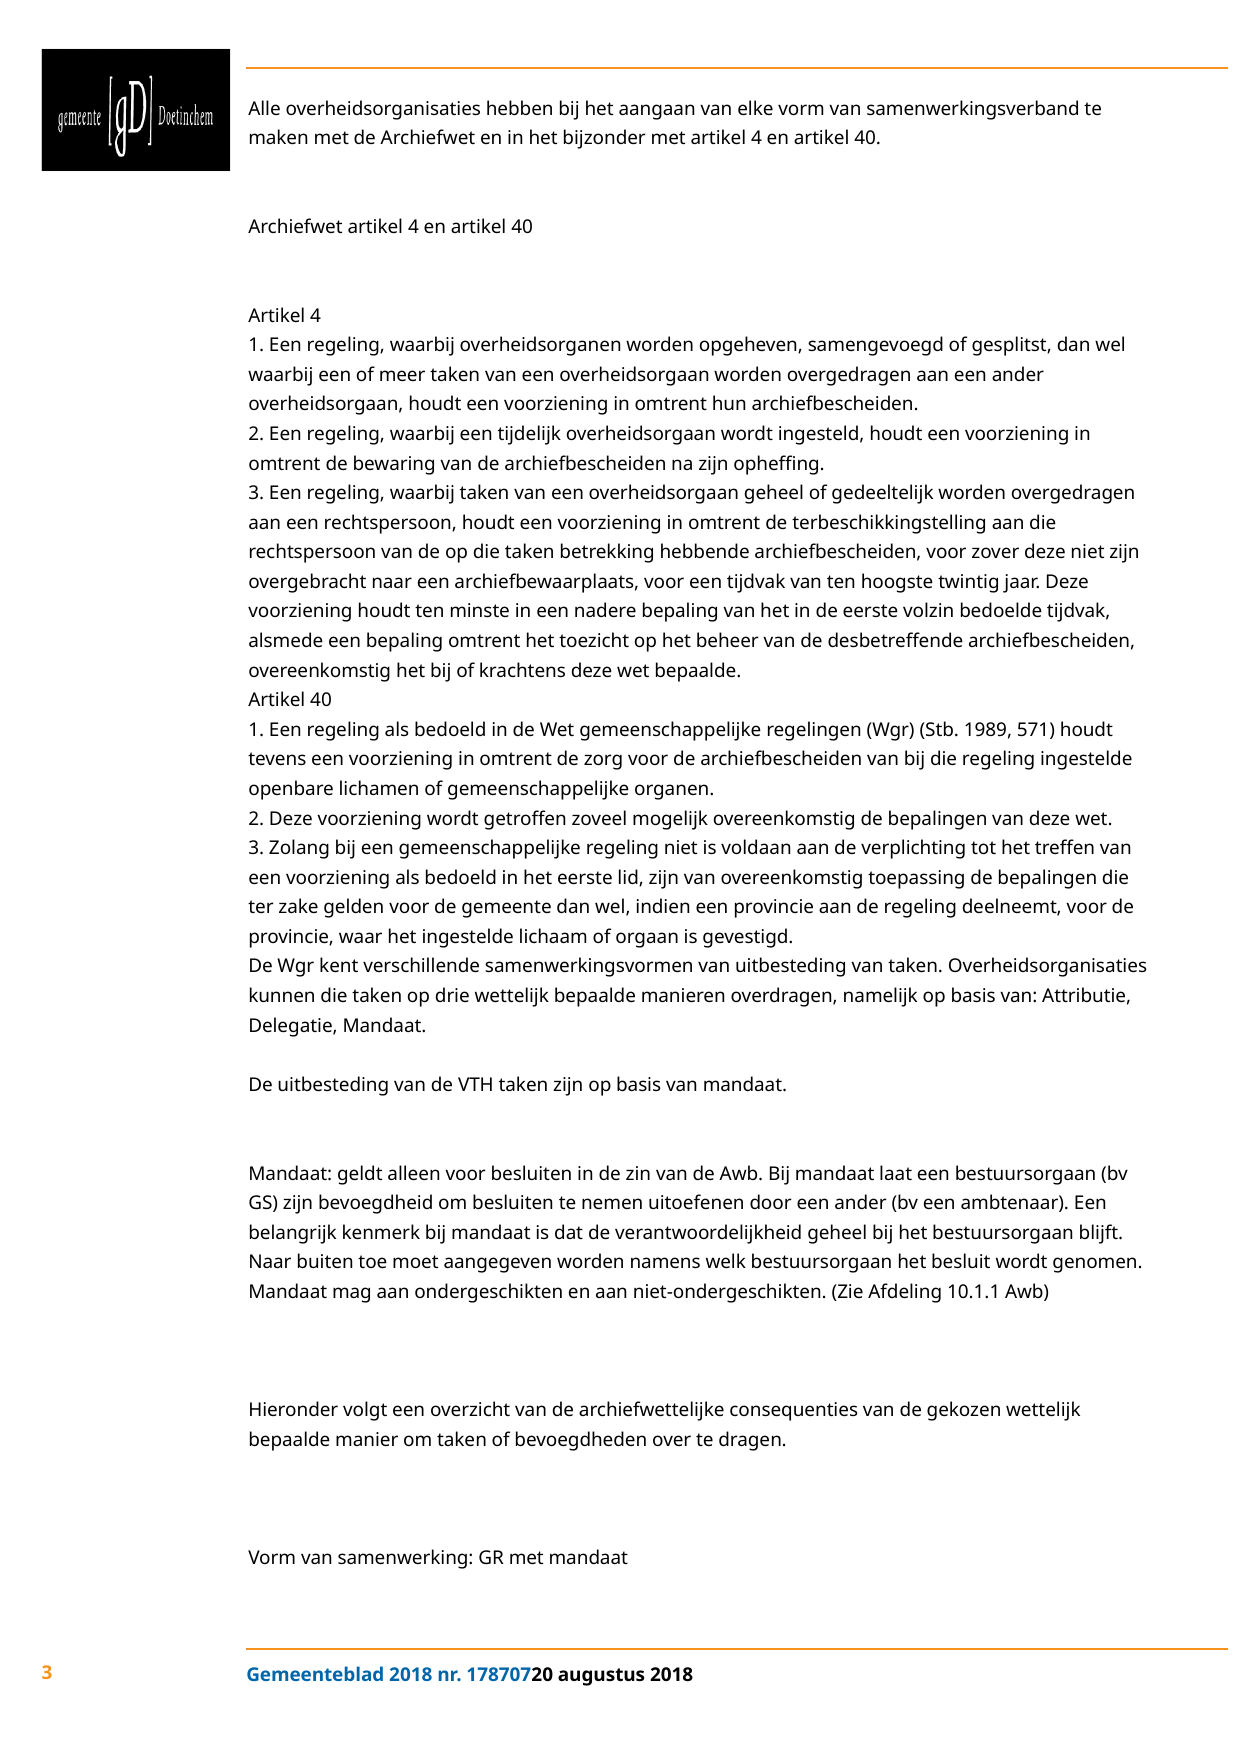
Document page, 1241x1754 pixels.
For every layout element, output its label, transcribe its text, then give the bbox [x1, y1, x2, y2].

text De Wgr kent verschillende samenwerkingsvormen van uitbesteding van taken. Overheidsorganisaties kunnen die taken op drie wettelijk bepaalde manieren overdragen, namelijk op basis van: Attributie, Delegatie, Mandaat. [248, 953, 1152, 1038]
text Hieronder volgt een overzicht van de archiefwettelijke consequenties van de gekozen wettelijk bepaalde manier om taken of bevoegdheden over te dragen. [248, 1396, 1152, 1452]
text De uitbesteding van de VTH taken zijn op basis van mandaat. [248, 1071, 1152, 1097]
text Artikel 4 [248, 302, 1152, 328]
text 2. Een regeling, waarbij een tijdelijk overheidsorgaan wordt ingesteld, houdt een voorziening in omtrent de bewaring van de archiefbescheiden na zijn opheffing. [248, 420, 1152, 476]
text Artikel 40 [248, 686, 1152, 712]
text 3. Een regeling, waarbij taken van een overheidsorgaan geheel of gedeeltelijk worden overgedragen aan een rechtspersoon, houdt een voorziening in omtrent de terbeschikkingstelling aan die rechtspersoon van de op die taken betrekking hebbende archiefbescheiden, voor zover deze niet zijn overgebracht naar een archiefbewaarplaats, voor een tijdvak van ten hoogste twintig jaar. Deze voorziening houdt ten minste in een nadere bepaling van het in de eerste volzin bedoelde tijdvak, alsmede een bepaling omtrent het toezicht op het beheer van de desbetreffende archiefbescheiden, overeenkomstig het bij of krachtens deze wet bepaalde. [248, 479, 1152, 683]
picture [41, 47, 231, 172]
text Alle overheidsorganisaties hebben bij het aangaan van elke vorm van samenwerkingsverband te maken met de Archiefwet en in het bijzonder met artikel 4 en artikel 40. [248, 95, 1152, 150]
text 1. Een regeling, waarbij overheidsorganen worden opgeheven, samengevoegd of gesplitst, dan wel waarbij een of meer taken van een overheidsorgaan worden overgedragen aan een ander overheidsorgaan, houdt een voorziening in omtrent hun archiefbescheiden. [248, 331, 1152, 416]
text Archiefwet artikel 4 en artikel 40 [248, 213, 1152, 239]
text 2. Deze voorziening wordt getroffen zoveel mogelijk overeenkomstig de bepalingen van deze wet. [248, 805, 1152, 831]
text 3. Zolang bij een gemeenschappelijke regeling niet is voldaan aan de verplichting tot het treffen van een voorziening als bedoeld in het eerste lid, zijn van overeenkomstig toepassing de bepalingen die ter zake gelden voor de gemeente dan wel, indien een provincie aan de regeling deelneemt, voor de provincie, waar het ingestelde lichaam of orgaan is gevestigd. [248, 834, 1152, 949]
text Mandaat: geldt alleen voor besluiten in de zin van de Awb. Bij mandaat laat een bestuursorgaan (bv GS) zijn bevoegdheid om besluiten te nemen uitoefenen door een ander (bv een ambtenaar). Een belangrijk kenmerk bij mandaat is dat de verantwoordelijkheid geheel bij het bestuursorgaan blijft. Naar buiten toe moet aangegeven worden namens welk bestuursorgaan het besluit wordt genomen. Mandaat mag aan ondergeschikten en aan niet-ondergeschikten. (Zie Afdeling 10.1.1 Awb) [248, 1160, 1152, 1304]
text 1. Een regeling als bedoeld in de Wet gemeenschappelijke regelingen (Wgr) (Stb. 1989, 571) houdt tevens een voorziening in omtrent de zorg voor de archiefbescheiden van bij die regeling ingestelde openbare lichamen of gemeenschappelijke organen. [248, 716, 1152, 801]
text Vorm van samenwerking: GR met mandaat [248, 1544, 1152, 1570]
